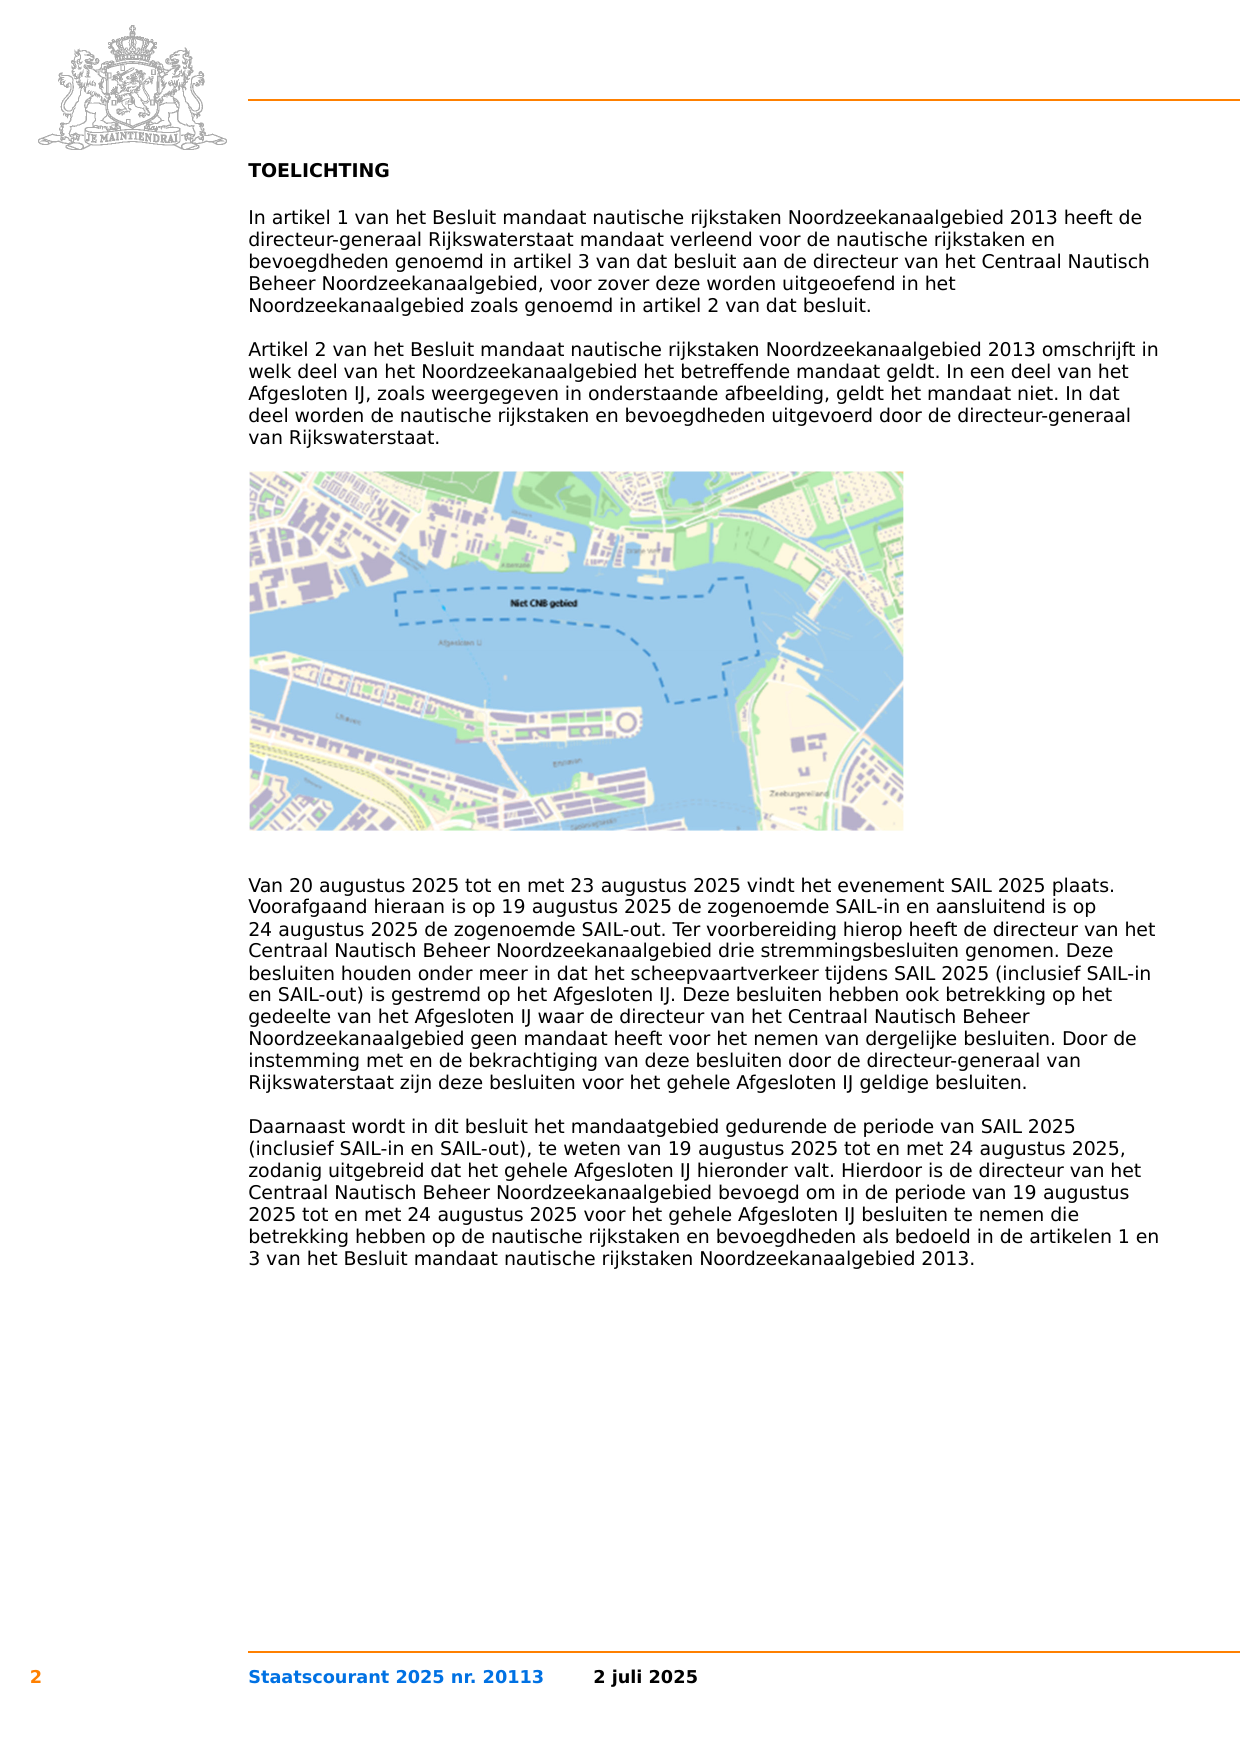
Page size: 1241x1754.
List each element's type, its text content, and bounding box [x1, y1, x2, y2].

text Artikel 2 van het Besluit mandaat nautische rijkstaken Noordzeekanaalgebied 2013 omschrijft in welk deel van het Noordzeekanaalgebied het betreffende mandaat geldt. In een deel van het Afgesloten IJ, zoals weergegeven in onderstaande afbeelding, geldt het mandaat niet. In dat deel worden de nautische rijkstaken en bevoegdheden uitgevoerd door de directeur-generaal van Rijkswaterstaat. [248, 339, 1163, 448]
text In artikel 1 van het Besluit mandaat nautische rijkstaken Noordzeekanaalgebied 2013 heeft de directeur-generaal Rijkswaterstaat mandaat verleend voor de nautische rijkstaken en bevoegdheden genoemd in artikel 3 van dat besluit aan de directeur van het Centraal Nautisch Beheer Noordzeekanaalgebied, voor zover deze worden uitgeoefend in het Noordzeekanaalgebied zoals genoemd in artikel 2 van dat besluit. [248, 207, 1163, 317]
subtitle TOELICHTING [248, 160, 1163, 182]
picture [38, 25, 227, 150]
picture [248, 470, 904, 831]
text Daarnaast wordt in dit besluit het mandaatgebied gedurende de periode van SAIL 2025 (inclusief SAIL-in en SAIL-out), te weten van 19 augustus 2025 tot en met 24 augustus 2025, zodanig uitgebreid dat het gehele Afgesloten IJ hieronder valt. Hierdoor is de directeur van het Centraal Nautisch Beheer Noordzeekanaalgebied bevoegd om in de periode van 19 augustus 2025 tot en met 24 augustus 2025 voor het gehele Afgesloten IJ besluiten te nemen die betrekking hebben op de nautische rijkstaken en bevoegdheden als bedoeld in de artikelen 1 en 3 van het Besluit mandaat nautische rijkstaken Noordzeekanaalgebied 2013. [248, 1116, 1163, 1270]
text Van 20 augustus 2025 tot en met 23 augustus 2025 vindt het evenement SAIL 2025 plaats. Voorafgaand hieraan is op 19 augustus 2025 de zogenoemde SAIL-in en aansluitend is op 24 augustus 2025 de zogenoemde SAIL-out. Ter voorbereiding hierop heeft de directeur van het Centraal Nautisch Beheer Noordzeekanaalgebied drie stremmingsbesluiten genomen. Deze besluiten houden onder meer in dat het scheepvaartverkeer tijdens SAIL 2025 (inclusief SAIL-in en SAIL-out) is gestremd op het Afgesloten IJ. Deze besluiten hebben ook betrekking op het gedeelte van het Afgesloten IJ waar de directeur van het Centraal Nautisch Beheer Noordzeekanaalgebied geen mandaat heeft voor het nemen van dergelijke besluiten. Door de instemming met en de bekrachtiging van deze besluiten door de directeur-generaal van Rijkswaterstaat zijn deze besluiten voor het gehele Afgesloten IJ geldige besluiten. [248, 874, 1163, 1094]
